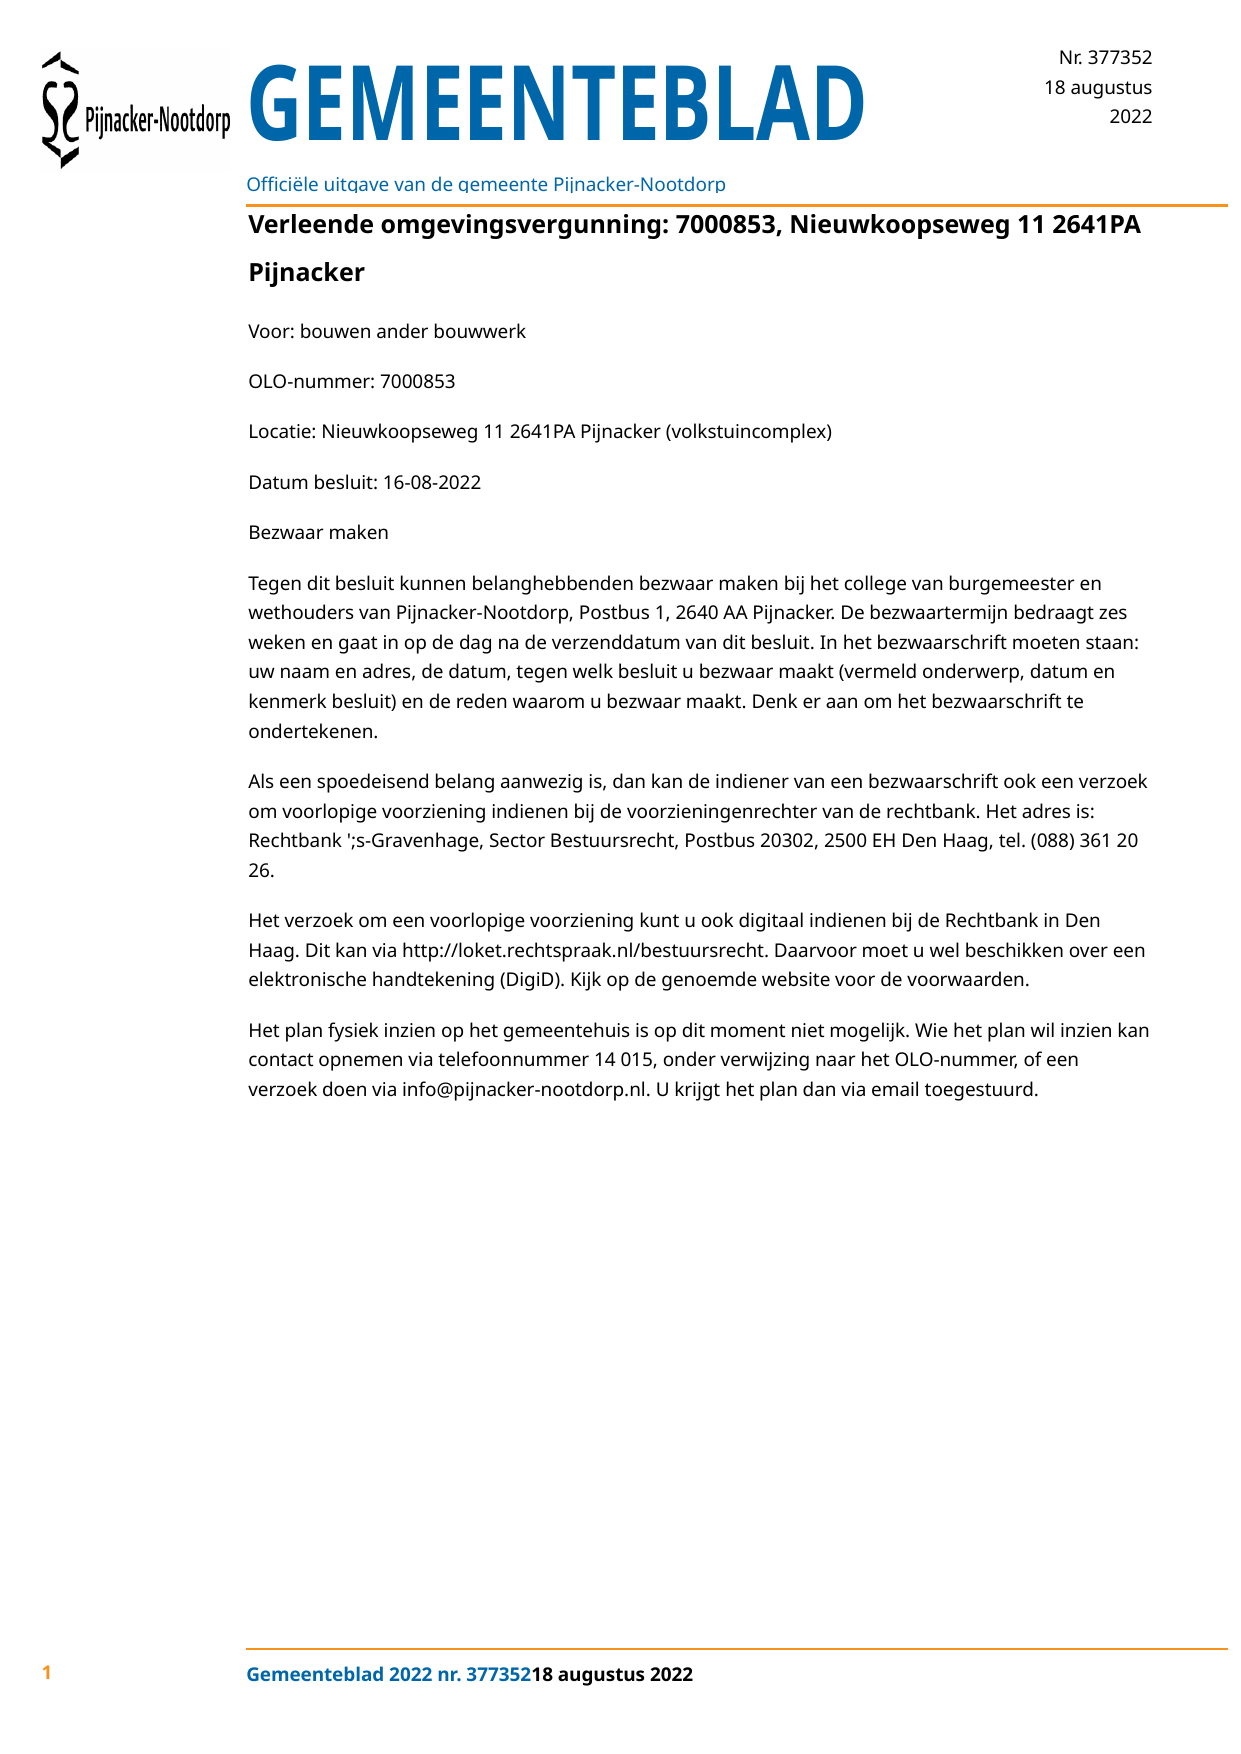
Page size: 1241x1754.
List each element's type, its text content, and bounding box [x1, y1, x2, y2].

text Locatie: Nieuwkoopseweg 11 2641PA Pijnacker (volkstuincomplex) [248, 419, 1152, 444]
text Datum besluit: 16-08-2022 [248, 469, 1152, 495]
text Het plan fysiek inzien op het gemeentehuis is op dit moment niet mogelijk. Wie het plan wil inzien kan contact opnemen via telefoonnummer 14 015, onder verwijzing naar het OLO-nummer, of een verzoek doen via info@pijnacker-nootdorp.nl. U krijgt het plan dan via email toegestuurd. [248, 1017, 1152, 1102]
text Het verzoek om een voorlopige voorziening kunt u ook digitaal indienen bij de Rechtbank in Den Haag. Dit kan via http://loket.rechtspraak.nl/bestuursrecht. Daarvoor moet u wel beschikken over een elektronische handtekening (DigiD). Kijk op de genoemde website voor de voorwaarden. [248, 907, 1152, 992]
text Verleende omgevingsvergunning: 7000853, Nieuwkoopseweg 11 2641PA Pijnacker [248, 207, 1152, 288]
text Als een spoedeisend belang aanwezig is, dan kan de indiener van een bezwaarschrift ook een verzoek om voorlopige voorziening indienen bij de voorzieningenrechter van de rechtbank. Het adres is: Rechtbank ';s-Gravenhage, Sector Bestuursrecht, Postbus 20302, 2500 EH Den Haag, tel. (088) 361 20 26. [248, 768, 1152, 883]
text Tegen dit besluit kunnen belanghebbenden bezwaar maken bij het college van burgemeester en wethouders van Pijnacker-Nootdorp, Postbus 1, 2640 AA Pijnacker. De bezwaartermijn bedraagt zes weken en gaat in op de dag na de verzenddatum van dit besluit. In het bezwaarschrift moeten staan: uw naam en adres, de datum, tegen welk besluit u bezwaar maakt (vermeld onderwerp, datum en kenmerk besluit) en de reden waarom u bezwaar maakt. Denk er aan om het bezwaarschrift te ondertekenen. [248, 570, 1152, 744]
picture [41, 47, 231, 172]
text Bezwaar maken [248, 519, 1152, 545]
text OLO-nummer: 7000853 [248, 368, 1152, 394]
text Voor: bouwen ander bouwwerk [248, 318, 1152, 344]
